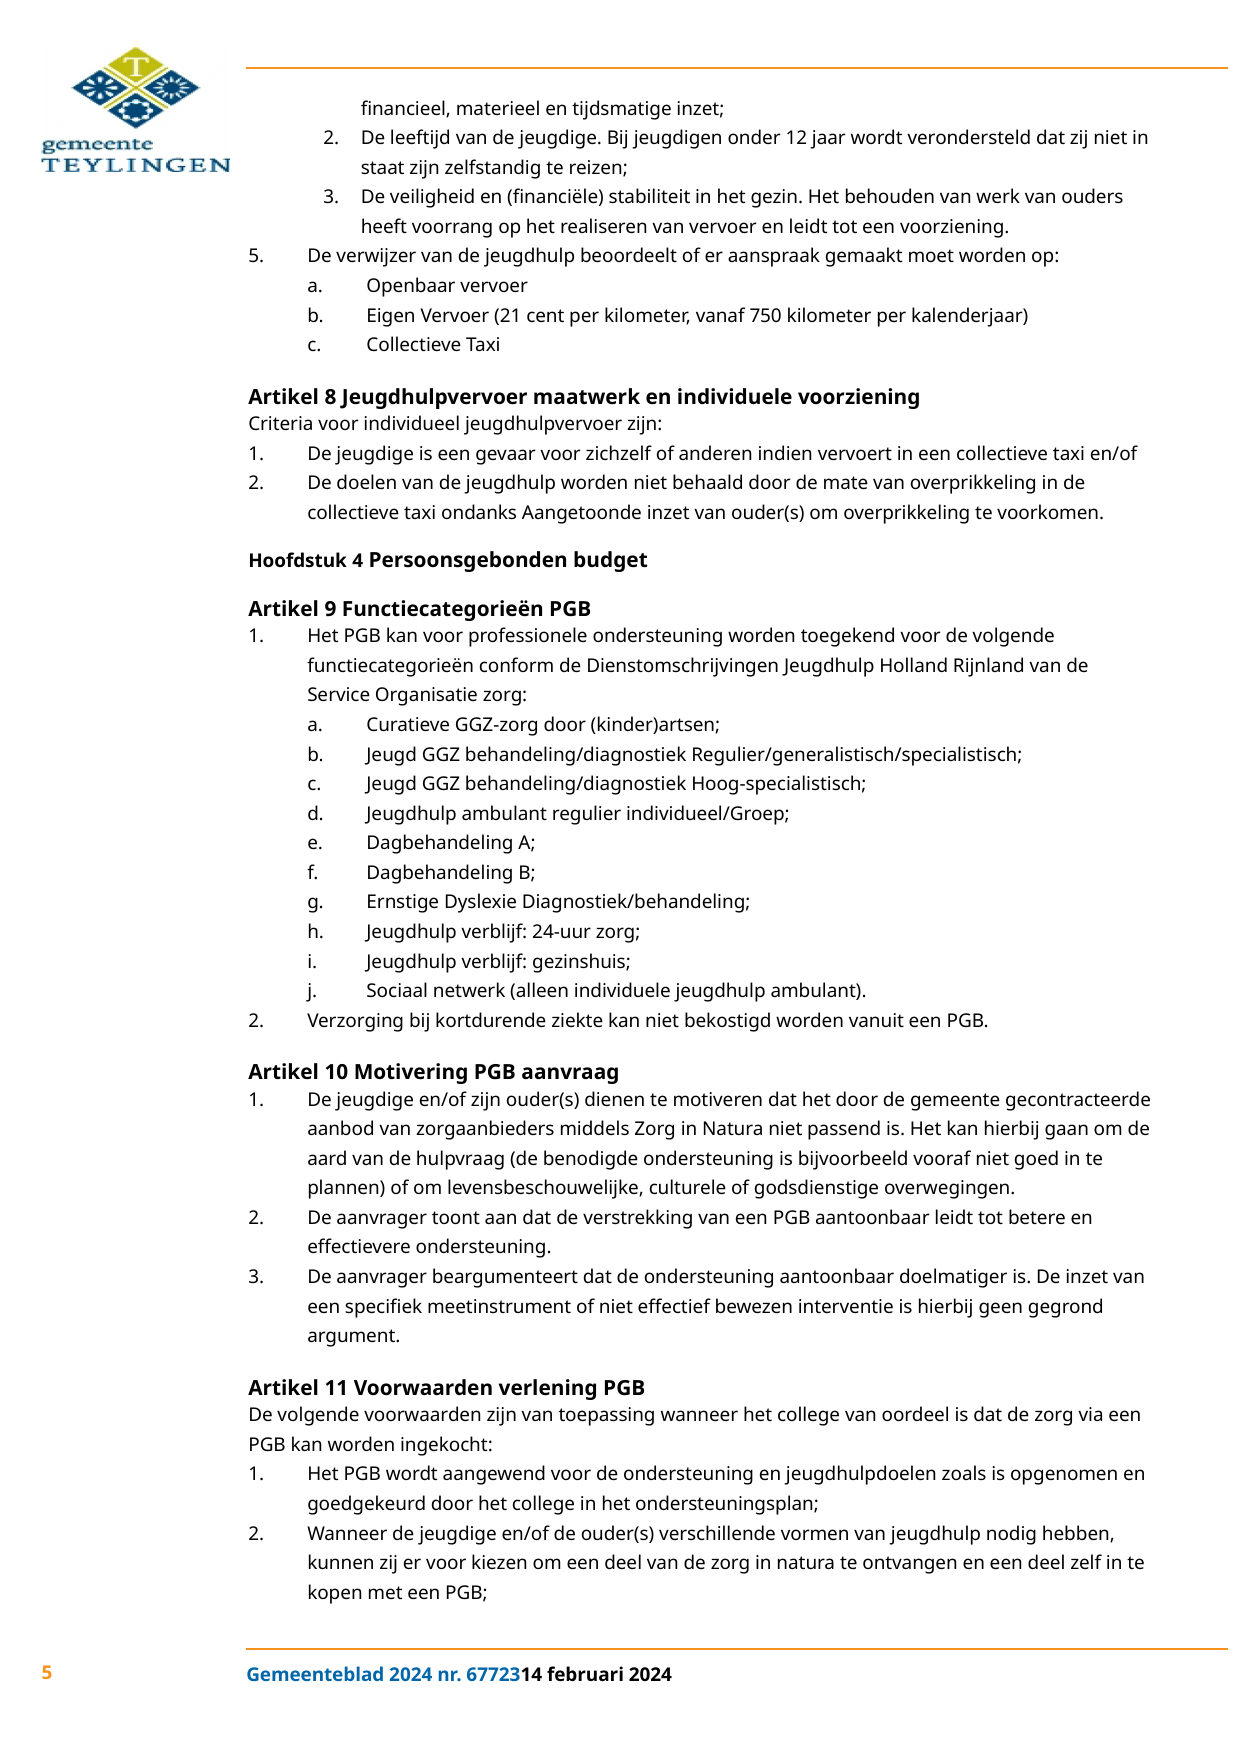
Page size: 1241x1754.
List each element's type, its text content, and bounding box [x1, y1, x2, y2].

list Wanneer de jeugdige en/of de ouder(s) verschillende vormen van jeugdhulp nodig hebben, kunnen zij er voor kiezen om een deel van de zorg in natura te ontvangen en een deel zelf in te kopen met een PGB; [248, 1520, 1152, 1604]
list De veiligheid en (financiële) stabiliteit in het gezin. Het behouden van werk van ouders heeft voorrang op het realiseren van vervoer en leidt tot een voorziening. [323, 183, 1152, 239]
list De aanvrager toont aan dat de verstrekking van een PGB aantoonbaar leidt tot betere en effectievere ondersteuning. [248, 1204, 1152, 1259]
list Dagbehandeling A; [307, 829, 1152, 855]
list Het PGB wordt aangewend voor de ondersteuning en jeugdhulpdoelen zoals is opgenomen en goedgekeurd door het college in het ondersteuningsplan; [248, 1461, 1152, 1516]
list financieel, materieel en tijdsmatige inzet; [323, 95, 1152, 121]
list Openbaar vervoer [307, 272, 1152, 298]
list Jeugdhulp ambulant regulier individueel/Groep; [307, 800, 1152, 826]
list De leeftijd van de jeugdige. Bij jeugdigen onder 12 jaar wordt verondersteld dat zij niet in staat zijn zelfstandig te reizen; [323, 124, 1152, 180]
list Ernstige Dyslexie Diagnostiek/behandeling; [307, 889, 1152, 914]
list De verwijzer van de jeugdhulp beoordeelt of er aanspraak gemaakt moet worden op: [248, 243, 1152, 268]
list Jeugdhulp verblijf: 24-uur zorg; [307, 918, 1152, 944]
list Jeugd GGZ behandeling/diagnostiek Hoog-specialistisch; [307, 770, 1152, 796]
text De volgende voorwaarden zijn van toepassing wanneer het college van oordeel is dat de zorg via een PGB kan worden ingekocht: [248, 1401, 1152, 1457]
list Sociaal netwerk (alleen individuele jeugdhulp ambulant). [307, 977, 1152, 1003]
list De jeugdige is een gevaar voor zichzelf of anderen indien vervoert in een collectieve taxi en/of [248, 440, 1152, 466]
list Het PGB kan voor professionele ondersteuning worden toegekend voor de volgende functiecategorieën conform de Dienstomschrijvingen Jeugdhulp Holland Rijnland van de Service Organisatie zorg: [248, 622, 1152, 707]
list Verzorging bij kortdurende ziekte kan niet bekostigd worden vanuit een PGB. [248, 1007, 1152, 1033]
text Hoofdstuk 4 Persoonsgebonden budget [248, 545, 1152, 573]
list Jeugdhulp verblijf: gezinshuis; [307, 948, 1152, 973]
list Dagbehandeling B; [307, 859, 1152, 885]
picture [41, 47, 231, 172]
text Criteria voor individueel jeugdhulpvervoer zijn: [248, 410, 1152, 436]
text Artikel 8 Jeugdhulpvervoer maatwerk en individuele voorziening [248, 382, 1152, 410]
list Collectieve Taxi [307, 331, 1152, 357]
list De jeugdige en/of zijn ouder(s) dienen te motiveren dat het door de gemeente gecontracteerde aanbod van zorgaanbieders middels Zorg in Natura niet passend is. Het kan hierbij gaan om de aard van de hulpvraag (de benodigde ondersteuning is bijvoorbeeld vooraf niet goed in te plannen) of om levensbeschouwelijke, culturele of godsdienstige overwegingen. [248, 1086, 1152, 1200]
text Artikel 11 Voorwaarden verlening PGB [248, 1373, 1152, 1401]
list De aanvrager beargumenteert dat de ondersteuning aantoonbaar doelmatiger is. De inzet van een specifiek meetinstrument of niet effectief bewezen interventie is hierbij geen gegrond argument. [248, 1263, 1152, 1348]
list Curatieve GGZ-zorg door (kinder)artsen; [307, 711, 1152, 737]
list Jeugd GGZ behandeling/diagnostiek Regulier/generalistisch/specialistisch; [307, 741, 1152, 766]
text Artikel 9 Functiecategorieën PGB [248, 594, 1152, 622]
list De doelen van de jeugdhulp worden niet behaald door de mate van overprikkeling in de collectieve taxi ondanks Aangetoonde inzet van ouder(s) om overprikkeling te voorkomen. [248, 469, 1152, 525]
text Artikel 10 Motivering PGB aanvraag [248, 1057, 1152, 1086]
list Eigen Vervoer (21 cent per kilometer, vanaf 750 kilometer per kalenderjaar) [307, 302, 1152, 328]
